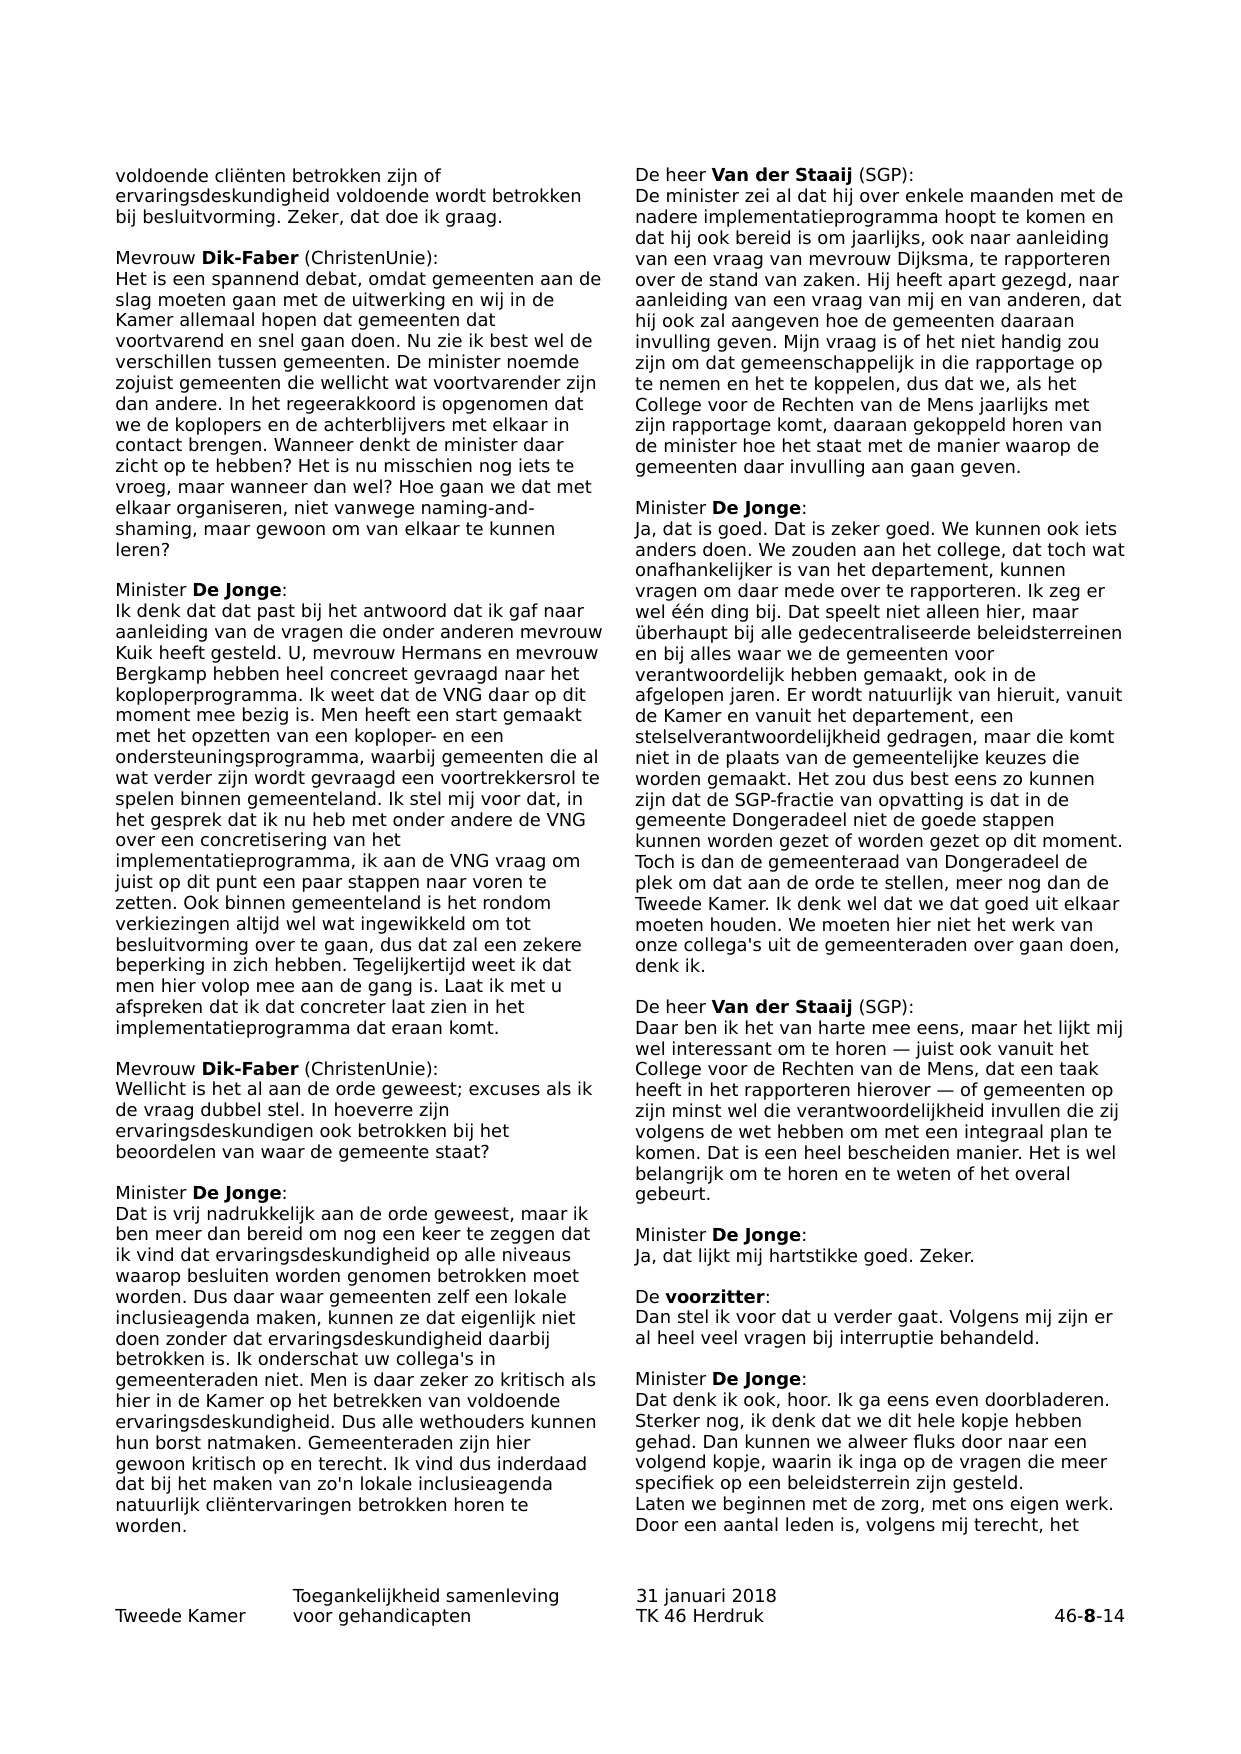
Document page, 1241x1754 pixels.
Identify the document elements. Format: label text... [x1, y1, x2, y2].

text Minister De Jonge: [115, 580, 605, 601]
text Mevrouw Dik-Faber (ChristenUnie): [115, 248, 605, 268]
text De voorzitter: [635, 1287, 1125, 1307]
text Ja, dat is goed. Dat is zeker goed. We kunnen ook iets anders doen. We zouden aan het college, dat toch wat onafhankelijker is van het departement, kunnen vragen om daar mede over te rapporteren. Ik zeg er wel één ding bij. Dat speelt niet alleen hier, maar überhaupt bij alle gedecentraliseerde beleidsterreinen en bij alles waar we de gemeenten voor verantwoordelijk hebben gemaakt, ook in de afgelopen jaren. Er wordt natuurlijk van hieruit, vanuit de Kamer en vanuit het departement, een stelselverantwoordelijkheid gedragen, maar die komt niet in de plaats van de gemeentelijke keuzes die worden gemaakt. Het zou dus best eens zo kunnen zijn dat de SGP-fractie van opvatting is dat in de gemeente Dongeradeel niet de goede stappen kunnen worden gezet of worden gezet op dit moment. Toch is dan de gemeenteraad van Dongeradeel de plek om dat aan de orde te stellen, meer nog dan de Tweede Kamer. Ik denk wel dat we dat goed uit elkaar moeten houden. We moeten hier niet het werk van onze collega's uit de gemeenteraden over gaan doen, denk ik. [635, 518, 1125, 977]
text Laten we beginnen met de zorg, met ons eigen werk. Door een aantal leden is, volgens mij terecht, het [635, 1494, 1125, 1536]
text Het is een spannend debat, omdat gemeenten aan de slag moeten gaan met de uitwerking en wij in de Kamer allemaal hopen dat gemeenten dat voortvarend en snel gaan doen. Nu zie ik best wel de verschillen tussen gemeenten. De minister noemde zojuist gemeenten die wellicht wat voortvarender zijn dan andere. In het regeerakkoord is opgenomen dat we de koplopers en de achterblijvers met elkaar in contact brengen. Wanneer denkt de minister daar zicht op te hebben? Het is nu misschien nog iets te vroeg, maar wanneer dan wel? Hoe gaan we dat met elkaar organiseren, niet vanwege naming-and-shaming, maar gewoon om van elkaar te kunnen leren? [115, 268, 605, 560]
text De heer Van der Staaij (SGP): [635, 165, 1125, 186]
text Minister De Jonge: [635, 498, 1125, 518]
text Ik denk dat dat past bij het antwoord dat ik gaf naar aanleiding van de vragen die onder anderen mevrouw Kuik heeft gesteld. U, mevrouw Hermans en mevrouw Bergkamp hebben heel concreet gevraagd naar het koploperprogramma. Ik weet dat de VNG daar op dit moment mee bezig is. Men heeft een start gemaakt met het opzetten van een koploper- en een ondersteuningsprogramma, waarbij gemeenten die al wat verder zijn wordt gevraagd een voortrekkersrol te spelen binnen gemeenteland. Ik stel mij voor dat, in het gesprek dat ik nu heb met onder andere de VNG over een concretisering van het implementatieprogramma, ik aan de VNG vraag om juist op dit punt een paar stappen naar voren te zetten. Ook binnen gemeenteland is het rondom verkiezingen altijd wel wat ingewikkeld om tot besluitvorming over te gaan, dus dat zal een zekere beperking in zich hebben. Tegelijkertijd weet ik dat men hier volop mee aan de gang is. Laat ik met u afspreken dat ik dat concreter laat zien in het implementatieprogramma dat eraan komt. [115, 601, 605, 1038]
text Daar ben ik het van harte mee eens, maar het lijkt mij wel interessant om te horen — juist ook vanuit het College voor de Rechten van de Mens, dat een taak heeft in het rapporteren hierover — of gemeenten op zijn minst wel die verantwoordelijkheid invullen die zij volgens de wet hebben om met een integraal plan te komen. Dat is een heel bescheiden manier. Het is wel belangrijk om te horen en te weten of het overal gebeurt. [635, 1017, 1125, 1205]
text Ja, dat lijkt mij hartstikke goed. Zeker. [635, 1246, 1125, 1267]
text Dat denk ik ook, hoor. Ik ga eens even doorbladeren. Sterker nog, ik denk dat we dit hele kopje hebben gehad. Dan kunnen we alweer fluks door naar een volgend kopje, waarin ik inga op de vragen die meer specifiek op een beleidsterrein zijn gesteld. [635, 1390, 1125, 1494]
text voldoende cliënten betrokken zijn of ervaringsdeskundigheid voldoende wordt betrokken bij besluitvorming. Zeker, dat doe ik graag. [115, 165, 605, 228]
text Dat is vrij nadrukkelijk aan de orde geweest, maar ik ben meer dan bereid om nog een keer te zeggen dat ik vind dat ervaringsdeskundigheid op alle niveaus waarop besluiten worden genomen betrokken moet worden. Dus daar waar gemeenten zelf een lokale inclusieagenda maken, kunnen ze dat eigenlijk niet doen zonder dat ervaringsdeskundigheid daarbij betrokken is. Ik onderschat uw collega's in gemeenteraden niet. Men is daar zeker zo kritisch als hier in de Kamer op het betrekken van voldoende ervaringsdeskundigheid. Dus alle wethouders kunnen hun borst natmaken. Gemeenteraden zijn hier gewoon kritisch op en terecht. Ik vind dus inderdaad dat bij het maken van zo'n lokale inclusieagenda natuurlijk cliëntervaringen betrokken horen te worden. [115, 1203, 605, 1537]
text Wellicht is het al aan de orde geweest; excuses als ik de vraag dubbel stel. In hoeverre zijn ervaringsdeskundigen ook betrokken bij het beoordelen van waar de gemeente staat? [115, 1079, 605, 1162]
text Minister De Jonge: [115, 1182, 605, 1203]
text Mevrouw Dik-Faber (ChristenUnie): [115, 1058, 605, 1079]
text De minister zei al dat hij over enkele maanden met de nadere implementatieprogramma hoopt te komen en dat hij ook bereid is om jaarlijks, ook naar aanleiding van een vraag van mevrouw Dijksma, te rapporteren over de stand van zaken. Hij heeft apart gezegd, naar aanleiding van een vraag van mij en van anderen, dat hij ook zal aangeven hoe de gemeenten daaraan invulling geven. Mijn vraag is of het niet handig zou zijn om dat gemeenschappelijk in die rapportage op te nemen en het te koppelen, dus dat we, als het College voor de Rechten van de Mens jaarlijks met zijn rapportage komt, daaraan gekoppeld horen van de minister hoe het staat met de manier waarop de gemeenten daar invulling aan gaan geven. [635, 186, 1125, 478]
text Minister De Jonge: [635, 1225, 1125, 1246]
text De heer Van der Staaij (SGP): [635, 997, 1125, 1017]
text Dan stel ik voor dat u verder gaat. Volgens mij zijn er al heel veel vragen bij interruptie behandeld. [635, 1307, 1125, 1349]
text Minister De Jonge: [635, 1369, 1125, 1390]
